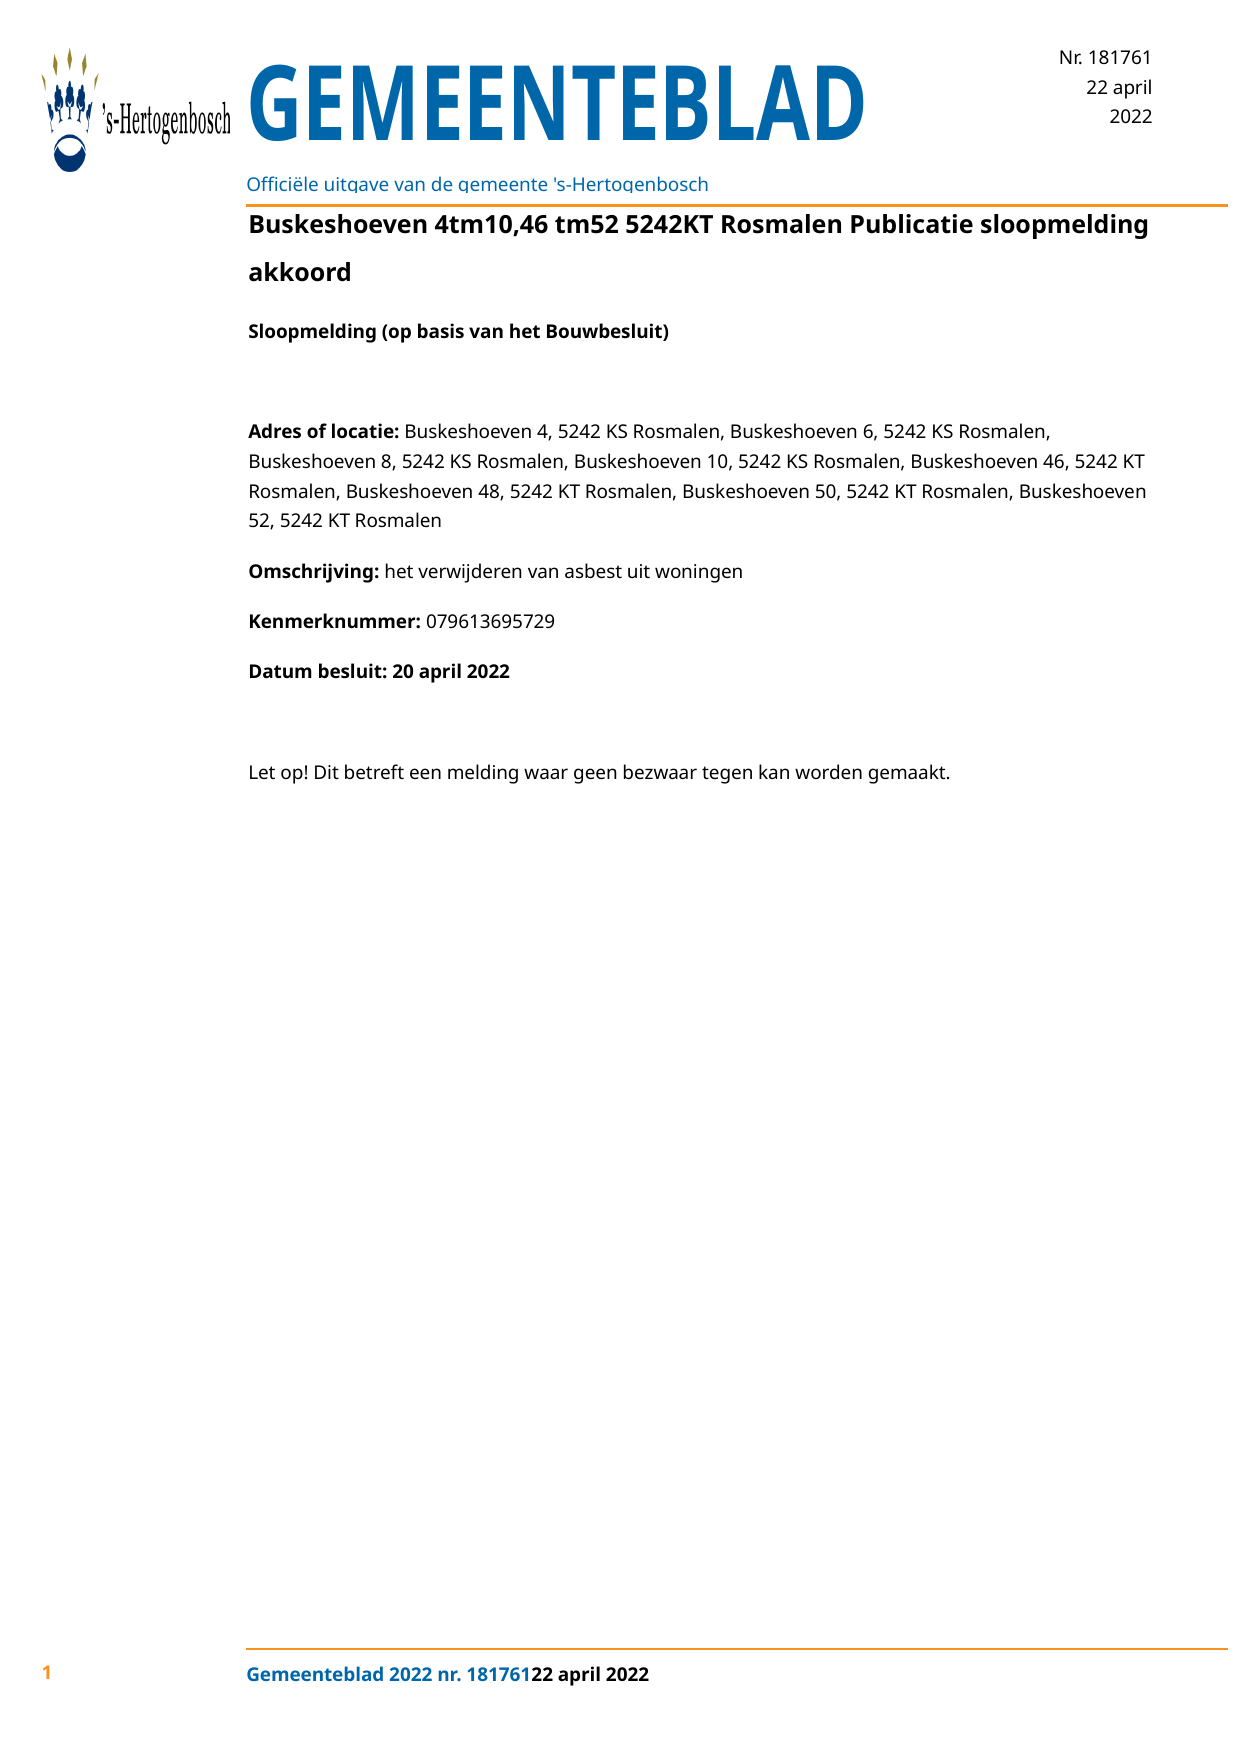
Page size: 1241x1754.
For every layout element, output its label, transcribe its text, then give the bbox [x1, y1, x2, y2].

text Datum besluit: 20 april 2022 [248, 659, 1152, 684]
text Let op! Dit betreft een melding waar geen bezwaar tegen kan worden gemaakt. [248, 759, 1152, 785]
text Kenmerknummer: 079613695729 [248, 608, 1152, 634]
picture [41, 47, 231, 172]
text Omschrijving: het verwijderen van asbest uit woningen [248, 558, 1152, 584]
text Adres of locatie: Buskeshoeven 4, 5242 KS Rosmalen, Buskeshoeven 6, 5242 KS Rosmalen, Buskeshoeven 8, 5242 KS Rosmalen, Buskeshoeven 10, 5242 KS Rosmalen, Buskeshoeven 46, 5242 KT Rosmalen, Buskeshoeven 48, 5242 KT Rosmalen, Buskeshoeven 50, 5242 KT Rosmalen, Buskeshoeven 52, 5242 KT Rosmalen [248, 419, 1152, 533]
text Buskeshoeven 4tm10,46 tm52 5242KT Rosmalen Publicatie sloopmelding akkoord [248, 207, 1152, 288]
text Sloopmelding (op basis van het Bouwbesluit) [248, 318, 1152, 344]
